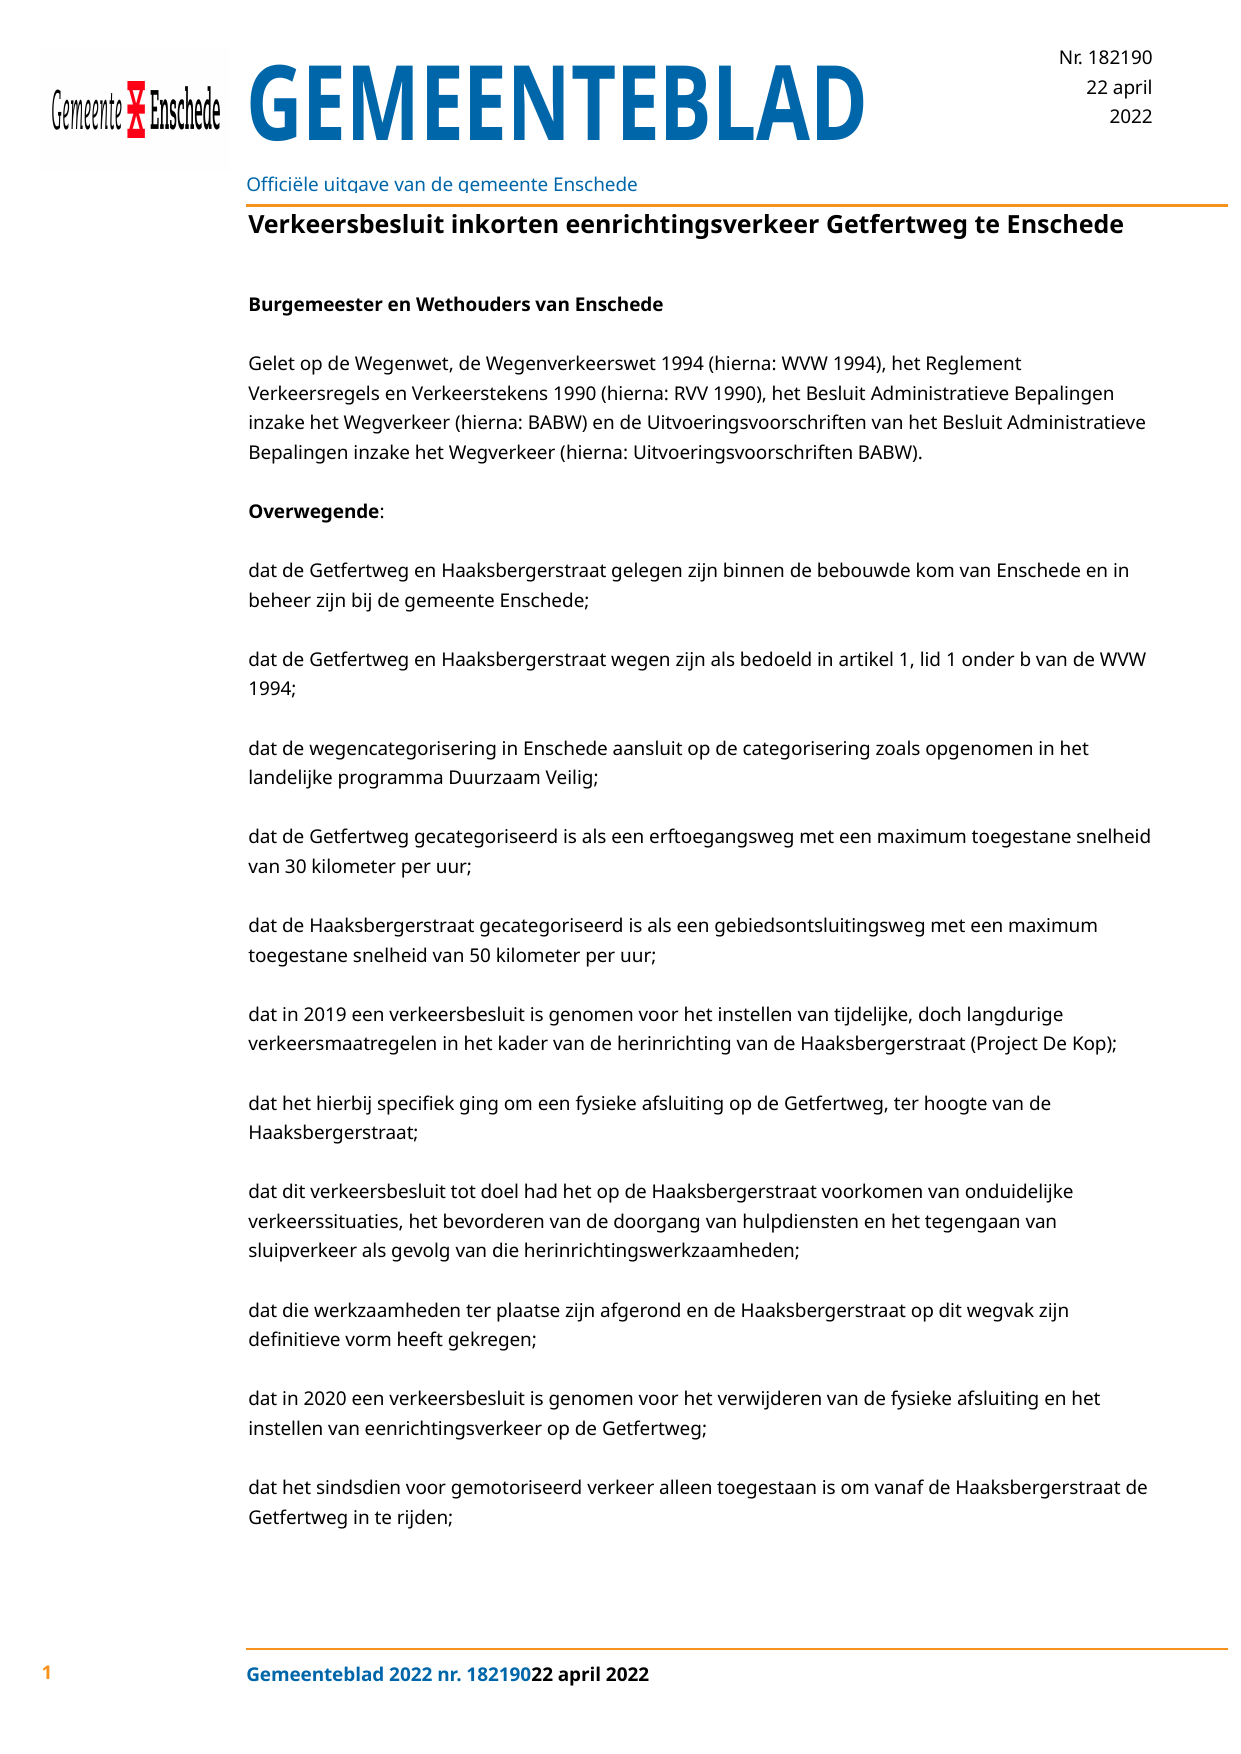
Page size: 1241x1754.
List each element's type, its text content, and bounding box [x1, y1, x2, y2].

text dat de wegencategorisering in Enschede aansluit op de categorisering zoals opgenomen in het landelijke programma Duurzaam Veilig; [248, 735, 1152, 790]
text dat het sindsdien voor gemotoriseerd verkeer alleen toegestaan is om vanaf de Haaksbergerstraat de Getfertweg in te rijden; [248, 1474, 1152, 1530]
text Gelet op de Wegenwet, de Wegenverkeerswet 1994 (hierna: WVW 1994), het Reglement Verkeersregels en Verkeerstekens 1990 (hierna: RVV 1990), het Besluit Administratieve Bepalingen inzake het Wegverkeer (hierna: BABW) en de Uitvoeringsvoorschriften van het Besluit Administratieve Bepalingen inzake het Wegverkeer (hierna: Uitvoeringsvoorschriften BABW). [248, 350, 1152, 465]
text dat de Getfertweg en Haaksbergerstraat wegen zijn als bedoeld in artikel 1, lid 1 onder b van de WVW 1994; [248, 646, 1152, 701]
text dat de Getfertweg gecategoriseerd is als een erftoegangsweg met een maximum toegestane snelheid van 30 kilometer per uur; [248, 823, 1152, 879]
text dat de Getfertweg en Haaksbergerstraat gelegen zijn binnen de bebouwde kom van Enschede en in beheer zijn bij de gemeente Enschede; [248, 557, 1152, 613]
text dat die werkzaamheden ter plaatse zijn afgerond en de Haaksbergerstraat op dit wegvak zijn definitieve vorm heeft gekregen; [248, 1297, 1152, 1352]
text Overwegende: [248, 498, 1152, 524]
picture [41, 47, 231, 172]
text dat in 2019 een verkeersbesluit is genomen voor het instellen van tijdelijke, doch langdurige verkeersmaatregelen in het kader van de herinrichting van de Haaksbergerstraat (Project De Kop); [248, 1001, 1152, 1056]
text dat het hierbij specifiek ging om een fysieke afsluiting op de Getfertweg, ter hoogte van de Haaksbergerstraat; [248, 1090, 1152, 1145]
text dat dit verkeersbesluit tot doel had het op de Haaksbergerstraat voorkomen van onduidelijke verkeerssituaties, het bevorderen van de doorgang van hulpdiensten en het tegengaan van sluipverkeer als gevolg van die herinrichtingswerkzaamheden; [248, 1178, 1152, 1263]
text dat de Haaksbergerstraat gecategoriseerd is als een gebiedsontsluitingsweg met een maximum toegestane snelheid van 50 kilometer per uur; [248, 912, 1152, 968]
text Burgemeester en Wethouders van Enschede [248, 291, 1152, 317]
text dat in 2020 een verkeersbesluit is genomen voor het verwijderen van de fysieke afsluiting en het instellen van eenrichtingsverkeer op de Getfertweg; [248, 1386, 1152, 1441]
text Verkeersbesluit inkorten eenrichtingsverkeer Getfertweg te Enschede [248, 207, 1152, 241]
